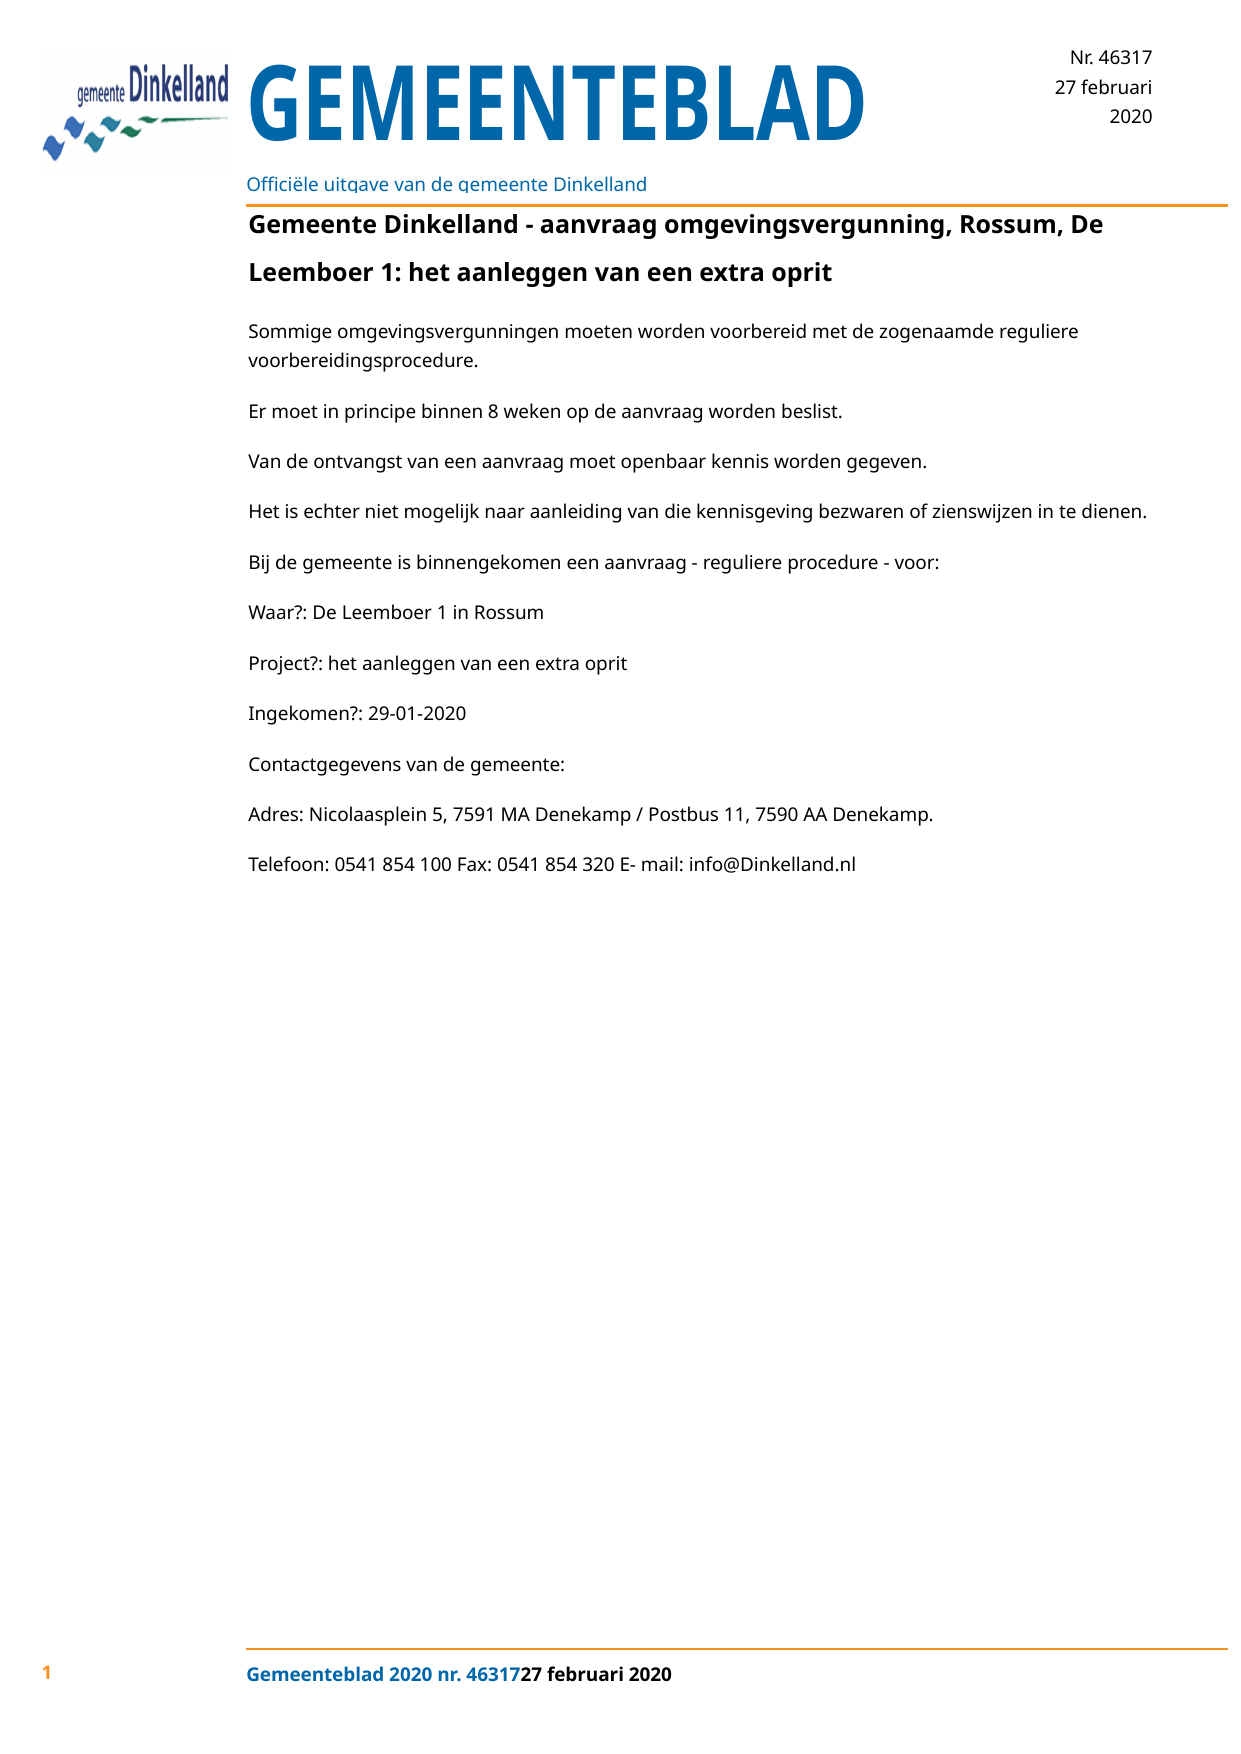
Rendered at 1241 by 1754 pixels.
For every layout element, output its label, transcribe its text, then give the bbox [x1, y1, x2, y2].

text Ingekomen?: 29-01-2020 [248, 700, 1152, 726]
text Sommige omgevingsvergunningen moeten worden voorbereid met de zogenaamde reguliere voorbereidingsprocedure. [248, 318, 1152, 373]
picture [41, 47, 231, 172]
text Van de ontvangst van een aanvraag moet openbaar kennis worden gegeven. [248, 448, 1152, 474]
text Het is echter niet mogelijk naar aanleiding van die kennisgeving bezwaren of zienswijzen in te dienen. [248, 499, 1152, 524]
text Er moet in principe binnen 8 weken op de aanvraag worden beslist. [248, 398, 1152, 424]
text Gemeente Dinkelland - aanvraag omgevingsvergunning, Rossum, De Leemboer 1: het aanleggen van een extra oprit [248, 207, 1152, 288]
text Adres: Nicolaasplein 5, 7591 MA Denekamp / Postbus 11, 7590 AA Denekamp. [248, 801, 1152, 827]
text Waar?: De Leemboer 1 in Rossum [248, 599, 1152, 625]
text Bij de gemeente is binnengekomen een aanvraag - reguliere procedure - voor: [248, 549, 1152, 575]
text Project?: het aanleggen van een extra oprit [248, 650, 1152, 676]
text Contactgegevens van de gemeente: [248, 751, 1152, 777]
text Telefoon: 0541 854 100 Fax: 0541 854 320 E- mail: info@Dinkelland.nl [248, 852, 1152, 877]
